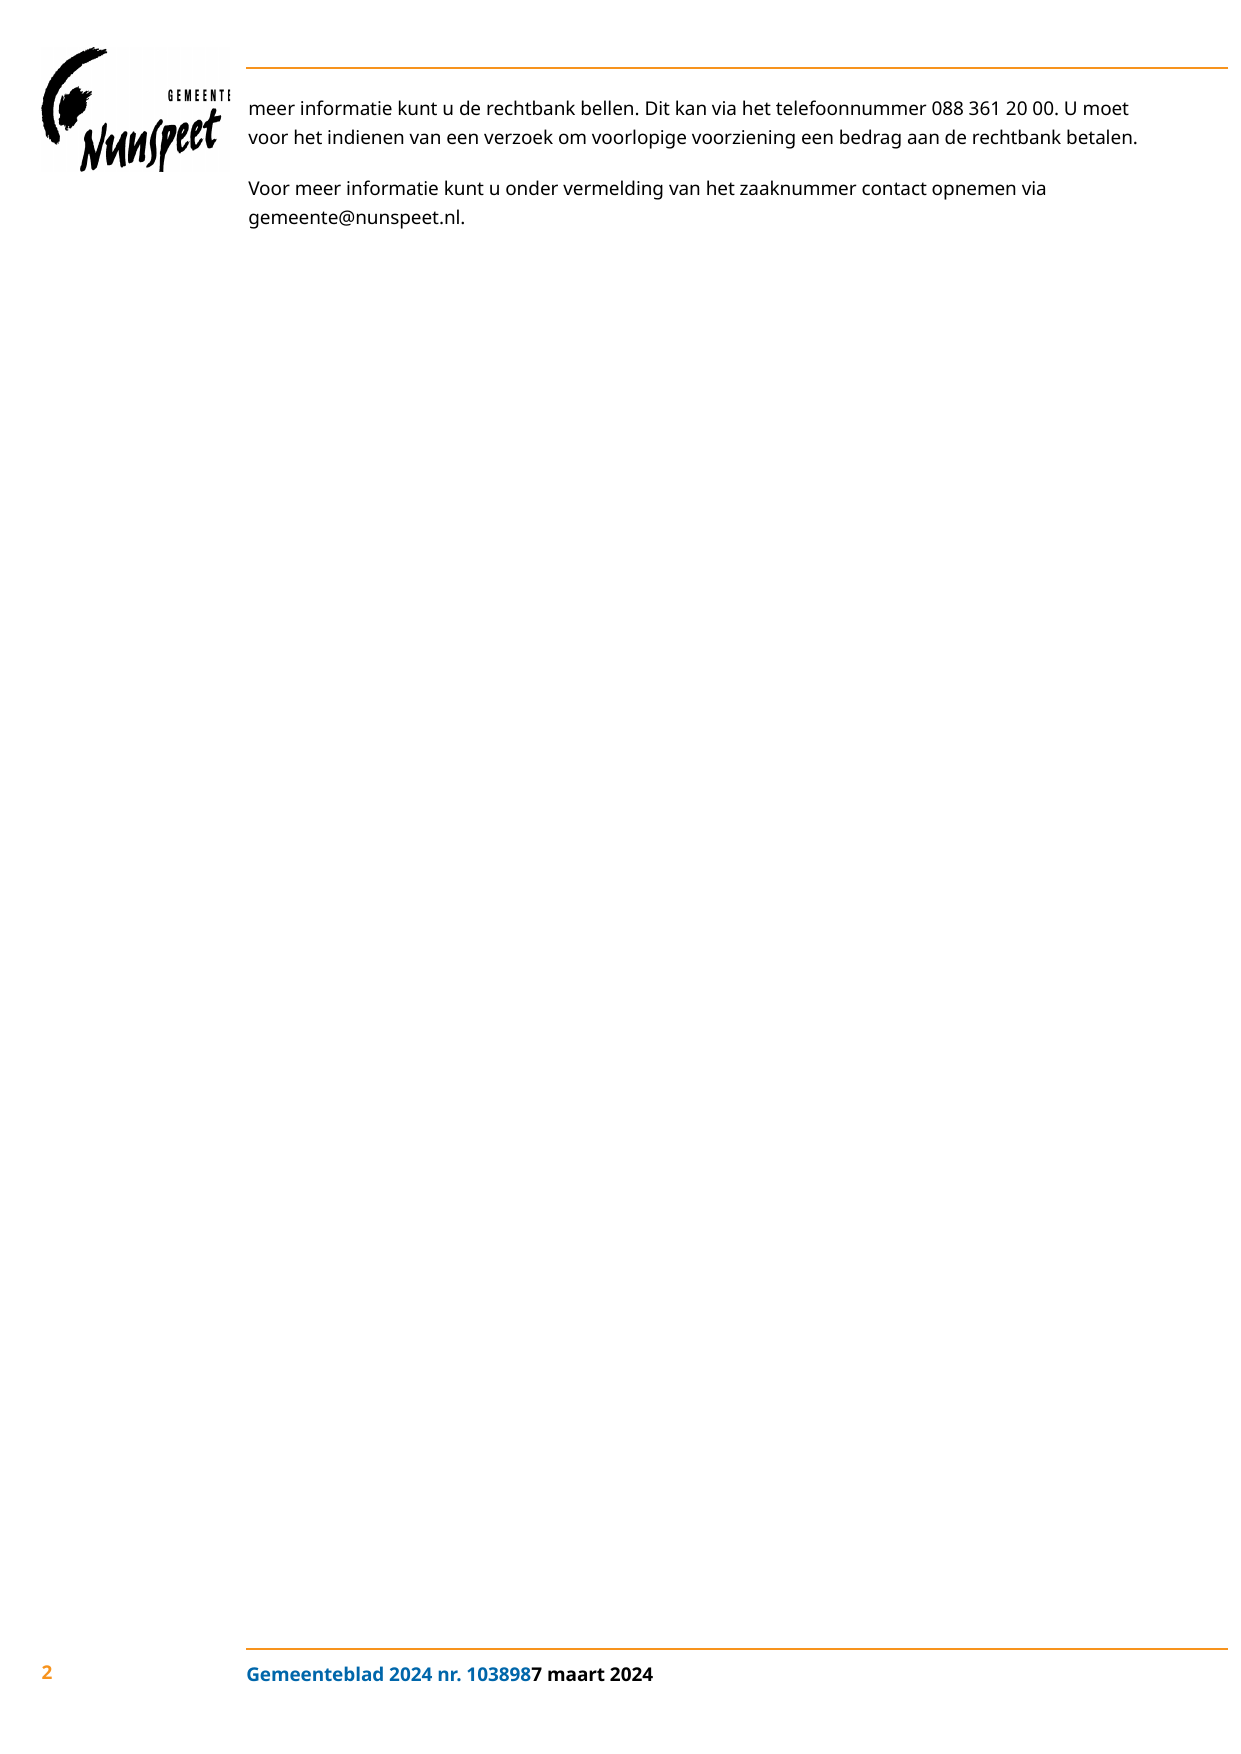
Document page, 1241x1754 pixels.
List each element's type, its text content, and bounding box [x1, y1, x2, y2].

text meer informatie kunt u de rechtbank bellen. Dit kan via het telefoonnummer 088 361 20 00. U moet voor het indienen van een verzoek om voorlopige voorziening een bedrag aan de rechtbank betalen. [248, 95, 1152, 150]
text Voor meer informatie kunt u onder vermelding van het zaaknummer contact opnemen via gemeente@nunspeet.nl. [248, 175, 1152, 230]
picture [41, 47, 231, 172]
